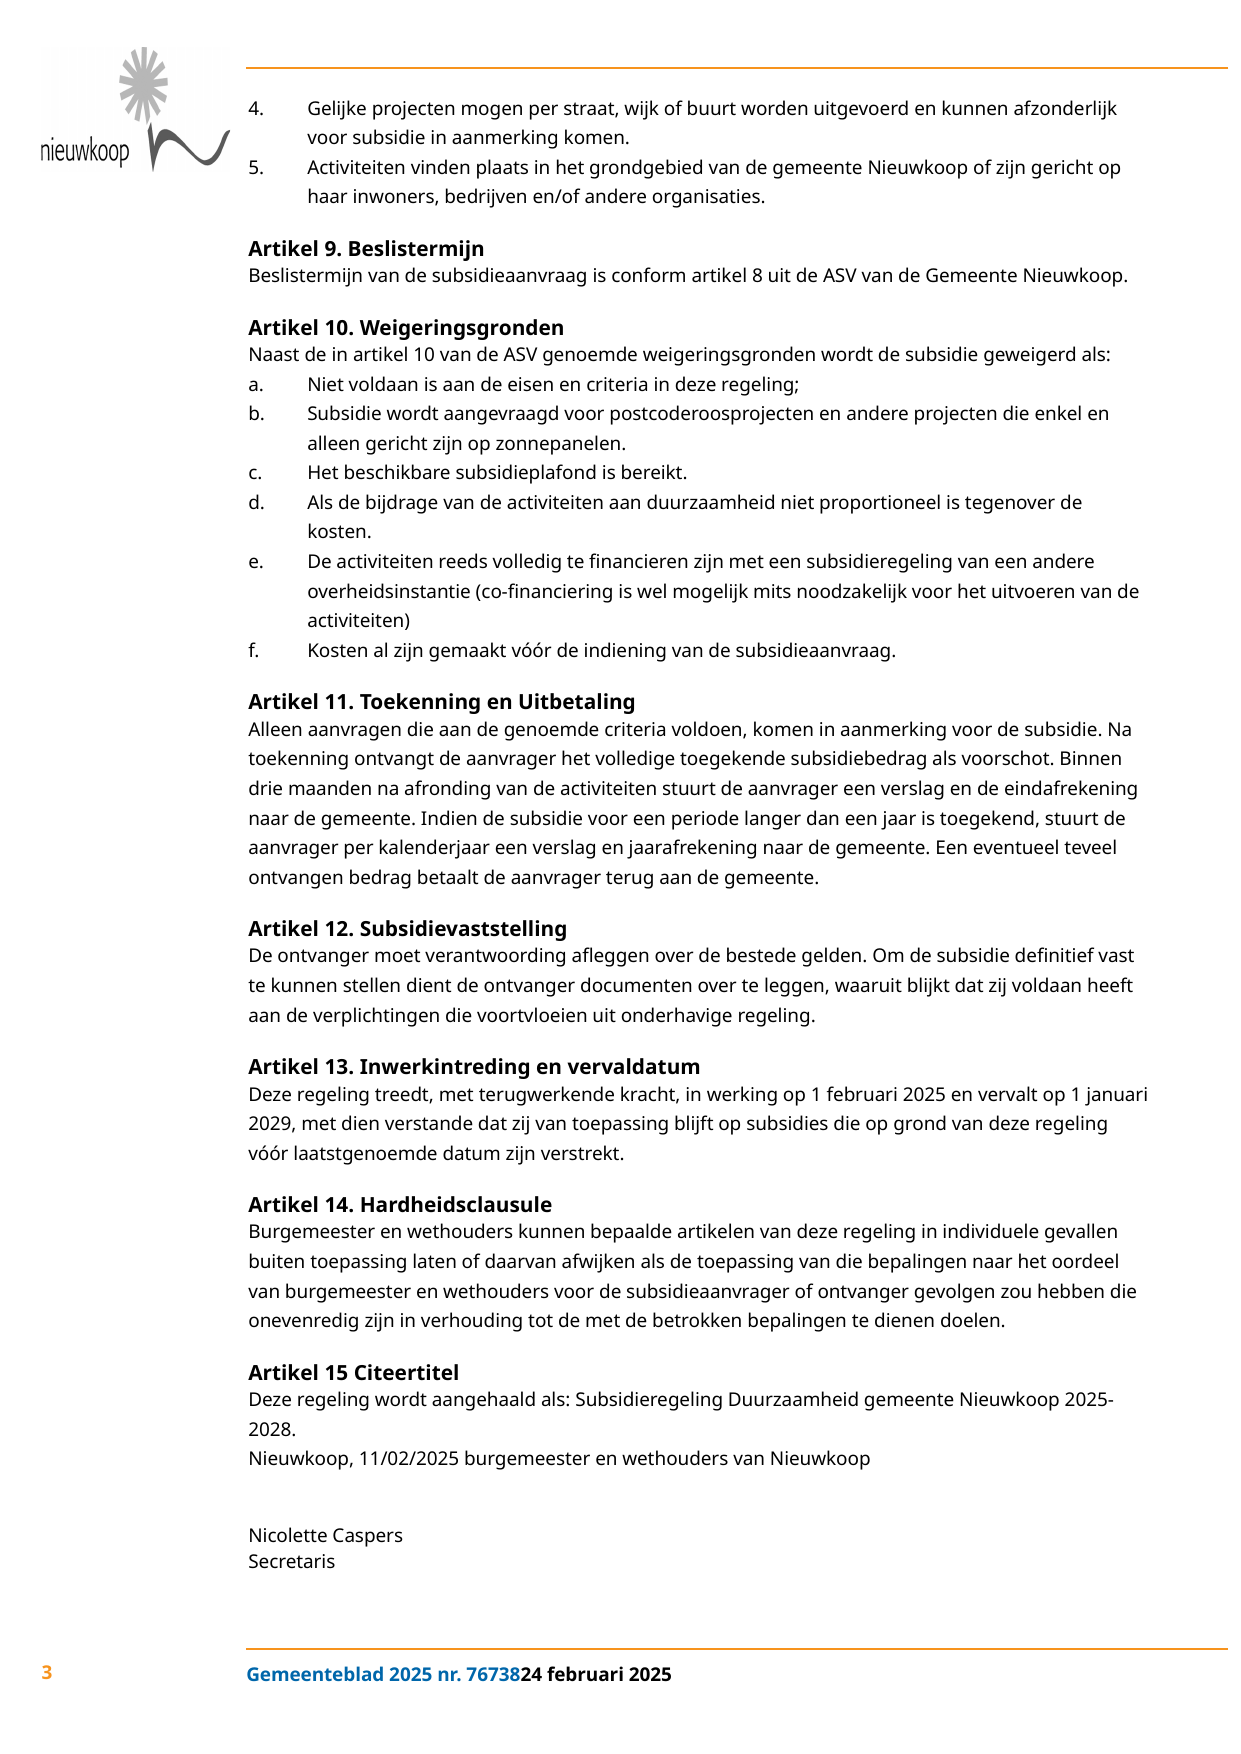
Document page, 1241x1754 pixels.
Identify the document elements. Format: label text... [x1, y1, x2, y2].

text Artikel 13. Inwerkintreding en vervaldatum [248, 1052, 1152, 1081]
list Activiteiten vinden plaats in het grondgebied van de gemeente Nieuwkoop of zijn gericht op haar inwoners, bedrijven en/of andere organisaties. [248, 154, 1152, 209]
list De activiteiten reeds volledig te financieren zijn met een subsidieregeling van een andere overheidsinstantie (co-financiering is wel mogelijk mits noodzakelijk voor het uitvoeren van de activiteiten) [248, 548, 1152, 633]
list Als de bijdrage van de activiteiten aan duurzaamheid niet proportioneel is tegenover de kosten. [248, 489, 1152, 544]
text Nieuwkoop, 11/02/2025 burgemeester en wethouders van Nieuwkoop [248, 1446, 1152, 1471]
list Kosten al zijn gemaakt vóór de indiening van de subsidieaanvraag. [248, 637, 1152, 663]
text Beslistermijn van de subsidieaanvraag is conform artikel 8 uit de ASV van de Gemeente Nieuwkoop. [248, 262, 1152, 288]
text Artikel 9. Beslistermijn [248, 234, 1152, 262]
list Subsidie wordt aangevraagd voor postcoderoosprojecten en andere projecten die enkel en alleen gericht zijn op zonnepanelen. [248, 400, 1152, 456]
text Naast de in artikel 10 van de ASV genoemde weigeringsgronden wordt de subsidie geweigerd als: [248, 341, 1152, 367]
text Burgemeester en wethouders kunnen bepaalde artikelen van deze regeling in individuele gevallen buiten toepassing laten of daarvan afwijken als de toepassing van die bepalingen naar het oordeel van burgemeester en wethouders voor de subsidieaanvrager of ontvanger gevolgen zou hebben die onevenredig zijn in verhouding tot de met de betrokken bepalingen te dienen doelen. [248, 1219, 1152, 1333]
list Gelijke projecten mogen per straat, wijk of buurt worden uitgevoerd en kunnen afzonderlijk voor subsidie in aanmerking komen. [248, 95, 1152, 150]
list Niet voldaan is aan de eisen en criteria in deze regeling; [248, 371, 1152, 397]
text Nicolette Caspers [248, 1523, 1152, 1548]
text Artikel 15 Citeertitel [248, 1358, 1152, 1386]
text Secretaris [248, 1548, 1152, 1574]
picture [41, 47, 231, 172]
text Deze regeling treedt, met terugwerkende kracht, in werking op 1 februari 2025 en vervalt op 1 januari 2029, met dien verstande dat zij van toepassing blijft op subsidies die op grond van deze regeling vóór laatstgenoemde datum zijn verstrekt. [248, 1081, 1152, 1166]
text De ontvanger moet verantwoording afleggen over de bestede gelden. Om de subsidie definitief vast te kunnen stellen dient de ontvanger documenten over te leggen, waaruit blijkt dat zij voldaan heeft aan de verplichtingen die voortvloeien uit onderhavige regeling. [248, 943, 1152, 1028]
text Artikel 12. Subsidievaststelling [248, 914, 1152, 943]
list Het beschikbare subsidieplafond is bereikt. [248, 459, 1152, 485]
text Deze regeling wordt aangehaald als: Subsidieregeling Duurzaamheid gemeente Nieuwkoop 2025-2028. [248, 1386, 1152, 1442]
text Artikel 10. Weigeringsgronden [248, 313, 1152, 341]
text Artikel 11. Toekenning en Uitbetaling [248, 687, 1152, 716]
text Artikel 14. Hardheidsclausule [248, 1190, 1152, 1219]
text Alleen aanvragen die aan de genoemde criteria voldoen, komen in aanmerking voor de subsidie. Na toekenning ontvangt de aanvrager het volledige toegekende subsidiebedrag als voorschot. Binnen drie maanden na afronding van de activiteiten stuurt de aanvrager een verslag en de eindafrekening naar de gemeente. Indien de subsidie voor een periode langer dan een jaar is toegekend, stuurt de aanvrager per kalenderjaar een verslag en jaarafrekening naar de gemeente. Een eventueel teveel ontvangen bedrag betaalt de aanvrager terug aan de gemeente. [248, 716, 1152, 889]
